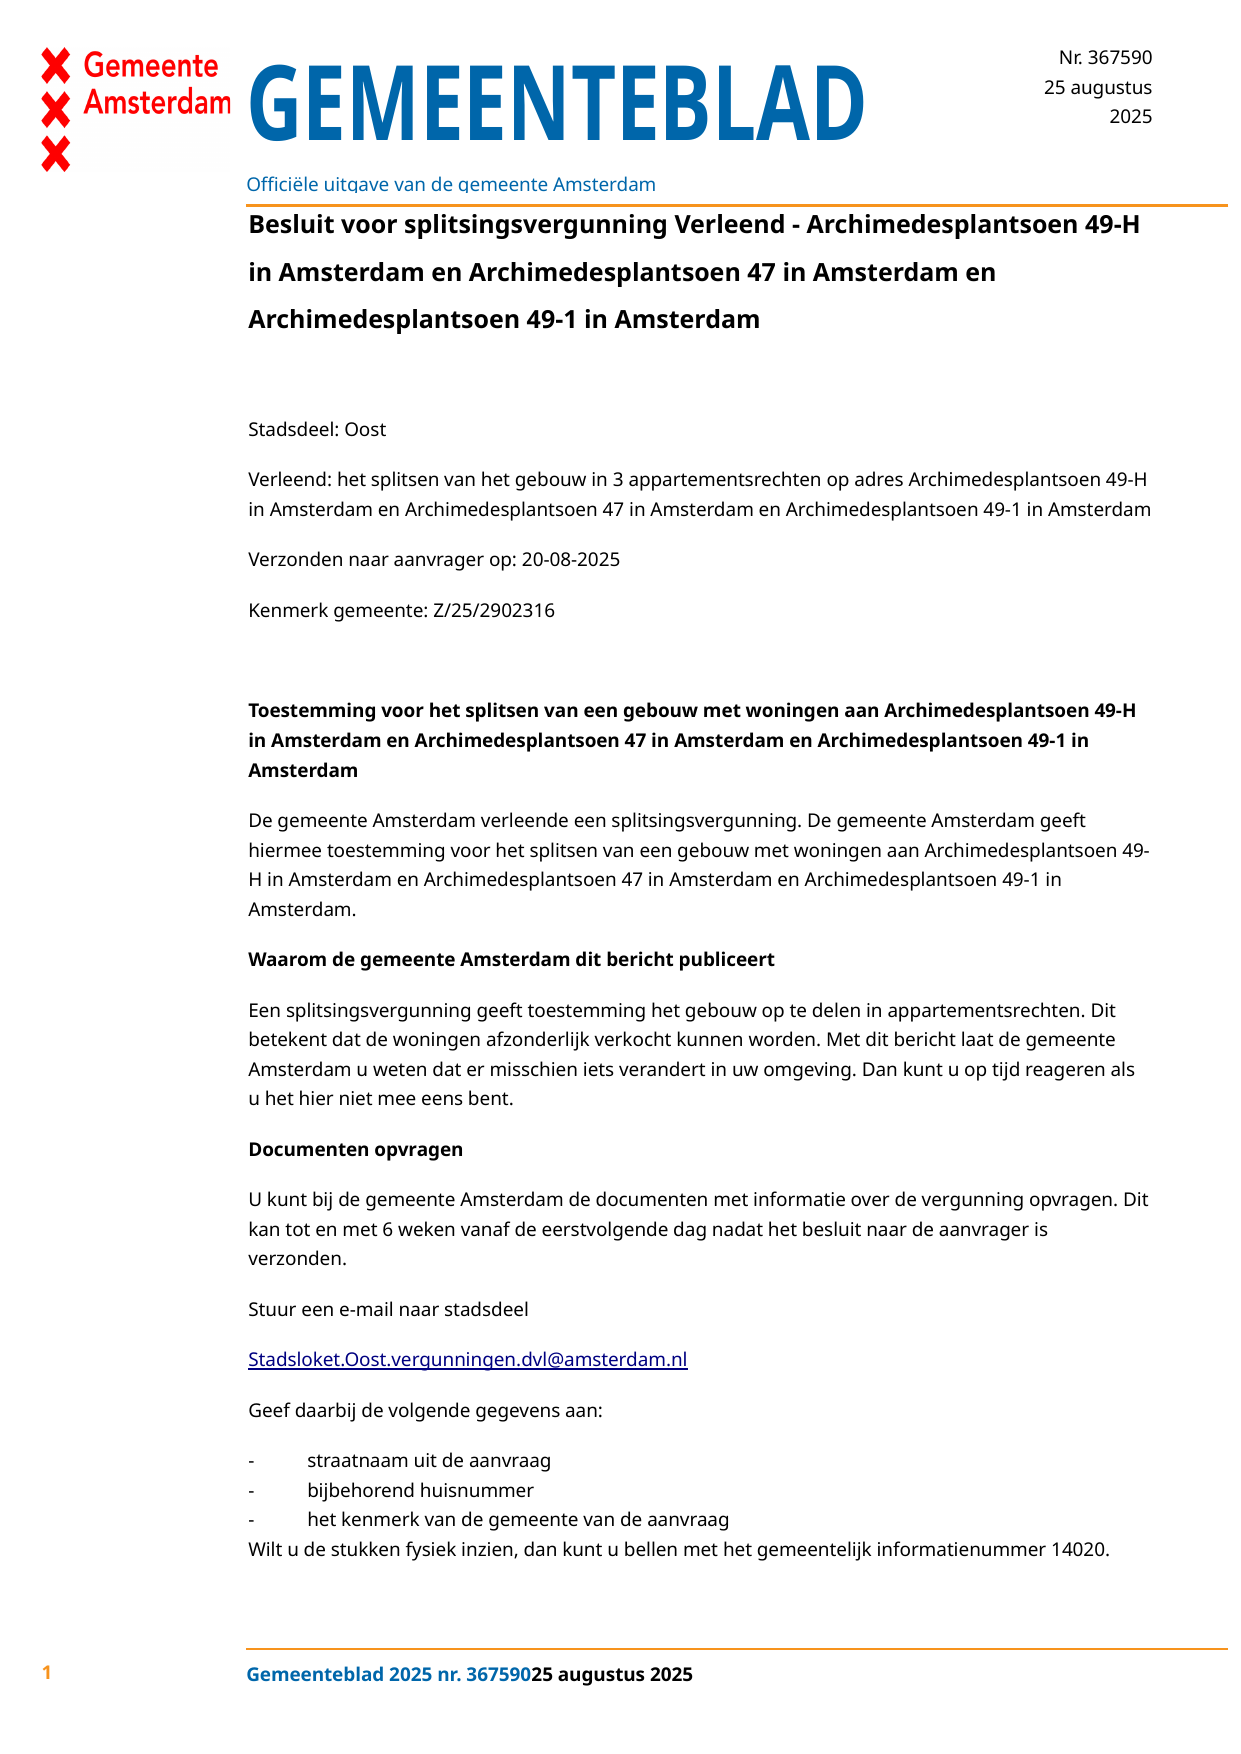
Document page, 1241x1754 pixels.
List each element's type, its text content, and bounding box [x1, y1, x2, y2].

text Wilt u de stukken fysiek inzien, dan kunt u bellen met het gemeentelijk informatienummer 14020. [248, 1536, 1152, 1562]
text Geef daarbij de volgende gegevens aan: [248, 1397, 1152, 1422]
text Kenmerk gemeente: Z/25/2902316 [248, 597, 1152, 622]
text De gemeente Amsterdam verleende een splitsingsvergunning. De gemeente Amsterdam geeft hiermee toestemming voor het splitsen van een gebouw met woningen aan Archimedesplantsoen 49-H in Amsterdam en Archimedesplantsoen 47 in Amsterdam en Archimedesplantsoen 49-1 in Amsterdam. [248, 807, 1152, 922]
text Een splitsingsvergunning geeft toestemming het gebouw op te delen in appartementsrechten. Dit betekent dat de woningen afzonderlijk verkocht kunnen worden. Met dit bericht laat de gemeente Amsterdam u weten dat er misschien iets verandert in uw omgeving. Dan kunt u op tijd reageren als u het hier niet mee eens bent. [248, 997, 1152, 1111]
text Toestemming voor het splitsen van een gebouw met woningen aan Archimedesplantsoen 49-H in Amsterdam en Archimedesplantsoen 47 in Amsterdam en Archimedesplantsoen 49-1 in Amsterdam [248, 698, 1152, 782]
text Documenten opvragen [248, 1136, 1152, 1162]
picture [41, 47, 231, 172]
text Stuur een e-mail naar stadsdeel [248, 1296, 1152, 1322]
list straatnaam uit de aanvraag [248, 1447, 1152, 1473]
list bijbehorend huisnummer [248, 1477, 1152, 1502]
text Stadsloket.Oost.vergunningen.dvl@amsterdam.nl [248, 1346, 1152, 1372]
text Verzonden naar aanvrager op: 20-08-2025 [248, 546, 1152, 572]
text Stadsdeel: Oost [248, 416, 1152, 442]
text Waarom de gemeente Amsterdam dit bericht publiceert [248, 946, 1152, 972]
text U kunt bij de gemeente Amsterdam de documenten met informatie over de vergunning opvragen. Dit kan tot en met 6 weken vanaf de eerstvolgende dag nadat het besluit naar de aanvrager is verzonden. [248, 1186, 1152, 1271]
text Verleend: het splitsen van het gebouw in 3 appartementsrechten op adres Archimedesplantsoen 49-H in Amsterdam en Archimedesplantsoen 47 in Amsterdam en Archimedesplantsoen 49-1 in Amsterdam [248, 466, 1152, 522]
text Besluit voor splitsingsvergunning Verleend - Archimedesplantsoen 49-H in Amsterdam en Archimedesplantsoen 47 in Amsterdam en Archimedesplantsoen 49-1 in Amsterdam [248, 207, 1152, 336]
list het kenmerk van de gemeente van de aanvraag [248, 1506, 1152, 1532]
